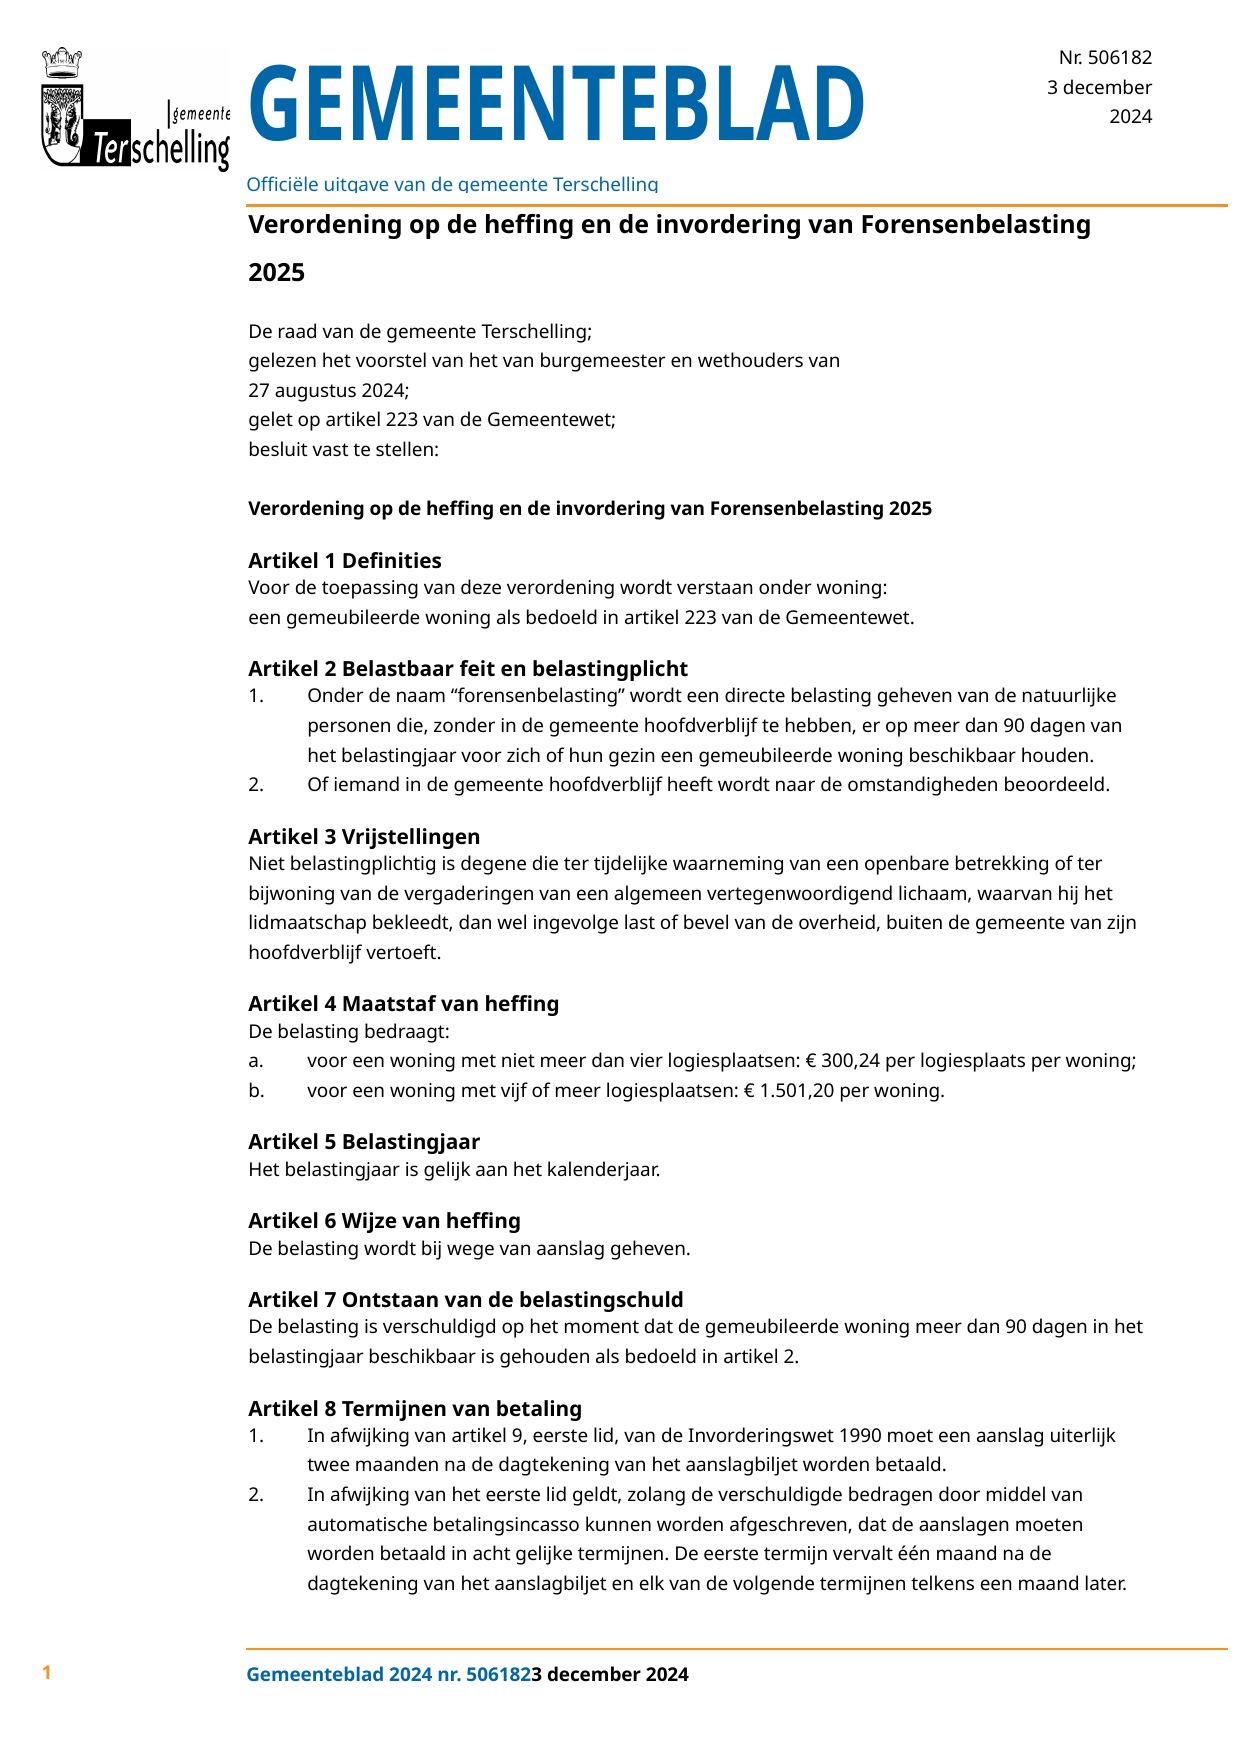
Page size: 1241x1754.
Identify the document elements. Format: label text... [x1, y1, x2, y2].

text Artikel 3 Vrijstellingen [248, 822, 1152, 850]
text Verordening op de heffing en de invordering van Forensenbelasting 2025 [248, 207, 1152, 288]
list In afwijking van artikel 9, eerste lid, van de Invorderingswet 1990 moet een aanslag uiterlijk twee maanden na de dagtekening van het aanslagbiljet worden betaald. [248, 1422, 1152, 1477]
text De belasting wordt bij wege van aanslag geheven. [248, 1235, 1152, 1261]
list Of iemand in de gemeente hoofdverblijf heeft wordt naar de omstandigheden beoordeeld. [248, 771, 1152, 797]
text gelezen het voorstel van het van burgemeester en wethouders van [248, 347, 1152, 373]
text een gemeubileerde woning als bedoeld in artikel 223 van de Gemeentewet. [248, 604, 1152, 629]
text Verordening op de heffing en de invordering van Forensenbelasting 2025 [248, 495, 1152, 521]
text Artikel 6 Wijze van heffing [248, 1206, 1152, 1235]
text Artikel 5 Belastingjaar [248, 1127, 1152, 1156]
list voor een woning met niet meer dan vier logiesplaatsen: € 300,24 per logiesplaats per woning; [248, 1047, 1152, 1073]
text Voor de toepassing van deze verordening wordt verstaan onder woning: [248, 574, 1152, 600]
text Artikel 2 Belastbaar feit en belastingplicht [248, 654, 1152, 683]
list Onder de naam “forensenbelasting” wordt een directe belasting geheven van de natuurlijke personen die, zonder in de gemeente hoofdverblijf te hebben, er op meer dan 90 dagen van het belastingjaar voor zich of hun gezin een gemeubileerde woning beschikbaar houden. [248, 683, 1152, 768]
text Artikel 8 Termijnen van betaling [248, 1394, 1152, 1422]
text De raad van de gemeente Terschelling; [248, 318, 1152, 344]
text besluit vast te stellen: [248, 436, 1152, 462]
picture [41, 47, 231, 172]
text De belasting is verschuldigd op het moment dat de gemeubileerde woning meer dan 90 dagen in het belastingjaar beschikbaar is gehouden als bedoeld in artikel 2. [248, 1314, 1152, 1369]
text Artikel 1 Definities [248, 546, 1152, 574]
list voor een woning met vijf of meer logiesplaatsen: € 1.501,20 per woning. [248, 1077, 1152, 1103]
text De belasting bedraagt: [248, 1018, 1152, 1044]
text Artikel 4 Maatstaf van heffing [248, 989, 1152, 1018]
text 27 augustus 2024; [248, 377, 1152, 403]
text Artikel 7 Ontstaan van de belastingschuld [248, 1285, 1152, 1314]
text gelet op artikel 223 van de Gemeentewet; [248, 407, 1152, 432]
text Niet belastingplichtig is degene die ter tijdelijke waarneming van een openbare betrekking of ter bijwoning van de vergaderingen van een algemeen vertegenwoordigend lichaam, waarvan hij het lidmaatschap bekleedt, dan wel ingevolge last of bevel van de overheid, buiten de gemeente van zijn hoofdverblijf vertoeft. [248, 850, 1152, 965]
text Het belastingjaar is gelijk aan het kalenderjaar. [248, 1156, 1152, 1182]
list In afwijking van het eerste lid geldt, zolang de verschuldigde bedragen door middel van automatische betalingsincasso kunnen worden afgeschreven, dat de aanslagen moeten worden betaald in acht gelijke termijnen. De eerste termijn vervalt één maand na de dagtekening van het aanslagbiljet en elk van de volgende termijnen telkens een maand later. [248, 1481, 1152, 1596]
